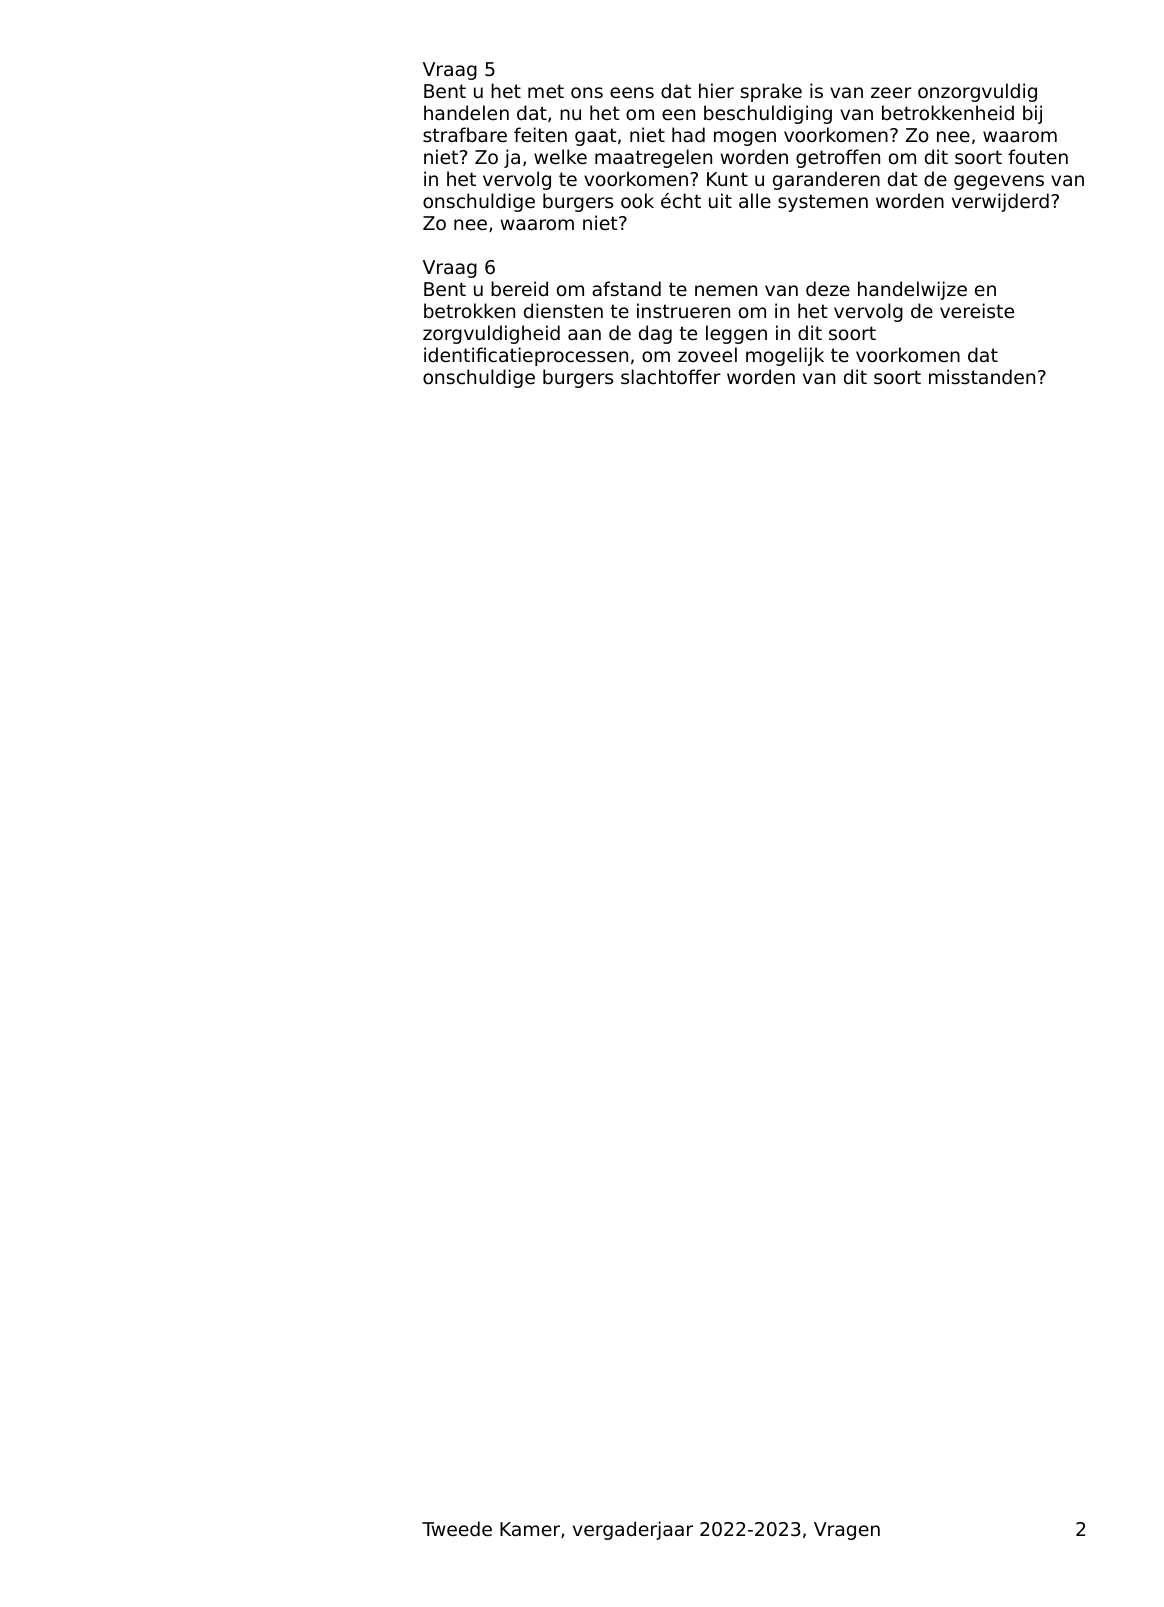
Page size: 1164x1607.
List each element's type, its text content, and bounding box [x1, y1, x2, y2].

text Vraag 5 [422, 59, 1087, 81]
text Bent u bereid om afstand te nemen van deze handelwijze en betrokken diensten te instrueren om in het vervolg de vereiste zorgvuldigheid aan de dag te leggen in dit soort identificatieprocessen, om zoveel mogelijk te voorkomen dat onschuldige burgers slachtoffer worden van dit soort misstanden? [422, 279, 1087, 389]
text Vraag 6 [422, 257, 1087, 279]
text Bent u het met ons eens dat hier sprake is van zeer onzorgvuldig handelen dat, nu het om een beschuldiging van betrokkenheid bij strafbare feiten gaat, niet had mogen voorkomen? Zo nee, waarom niet? Zo ja, welke maatregelen worden getroffen om dit soort fouten in het vervolg te voorkomen? Kunt u garanderen dat de gegevens van onschuldige burgers ook écht uit alle systemen worden verwijderd? Zo nee, waarom niet? [422, 81, 1087, 235]
